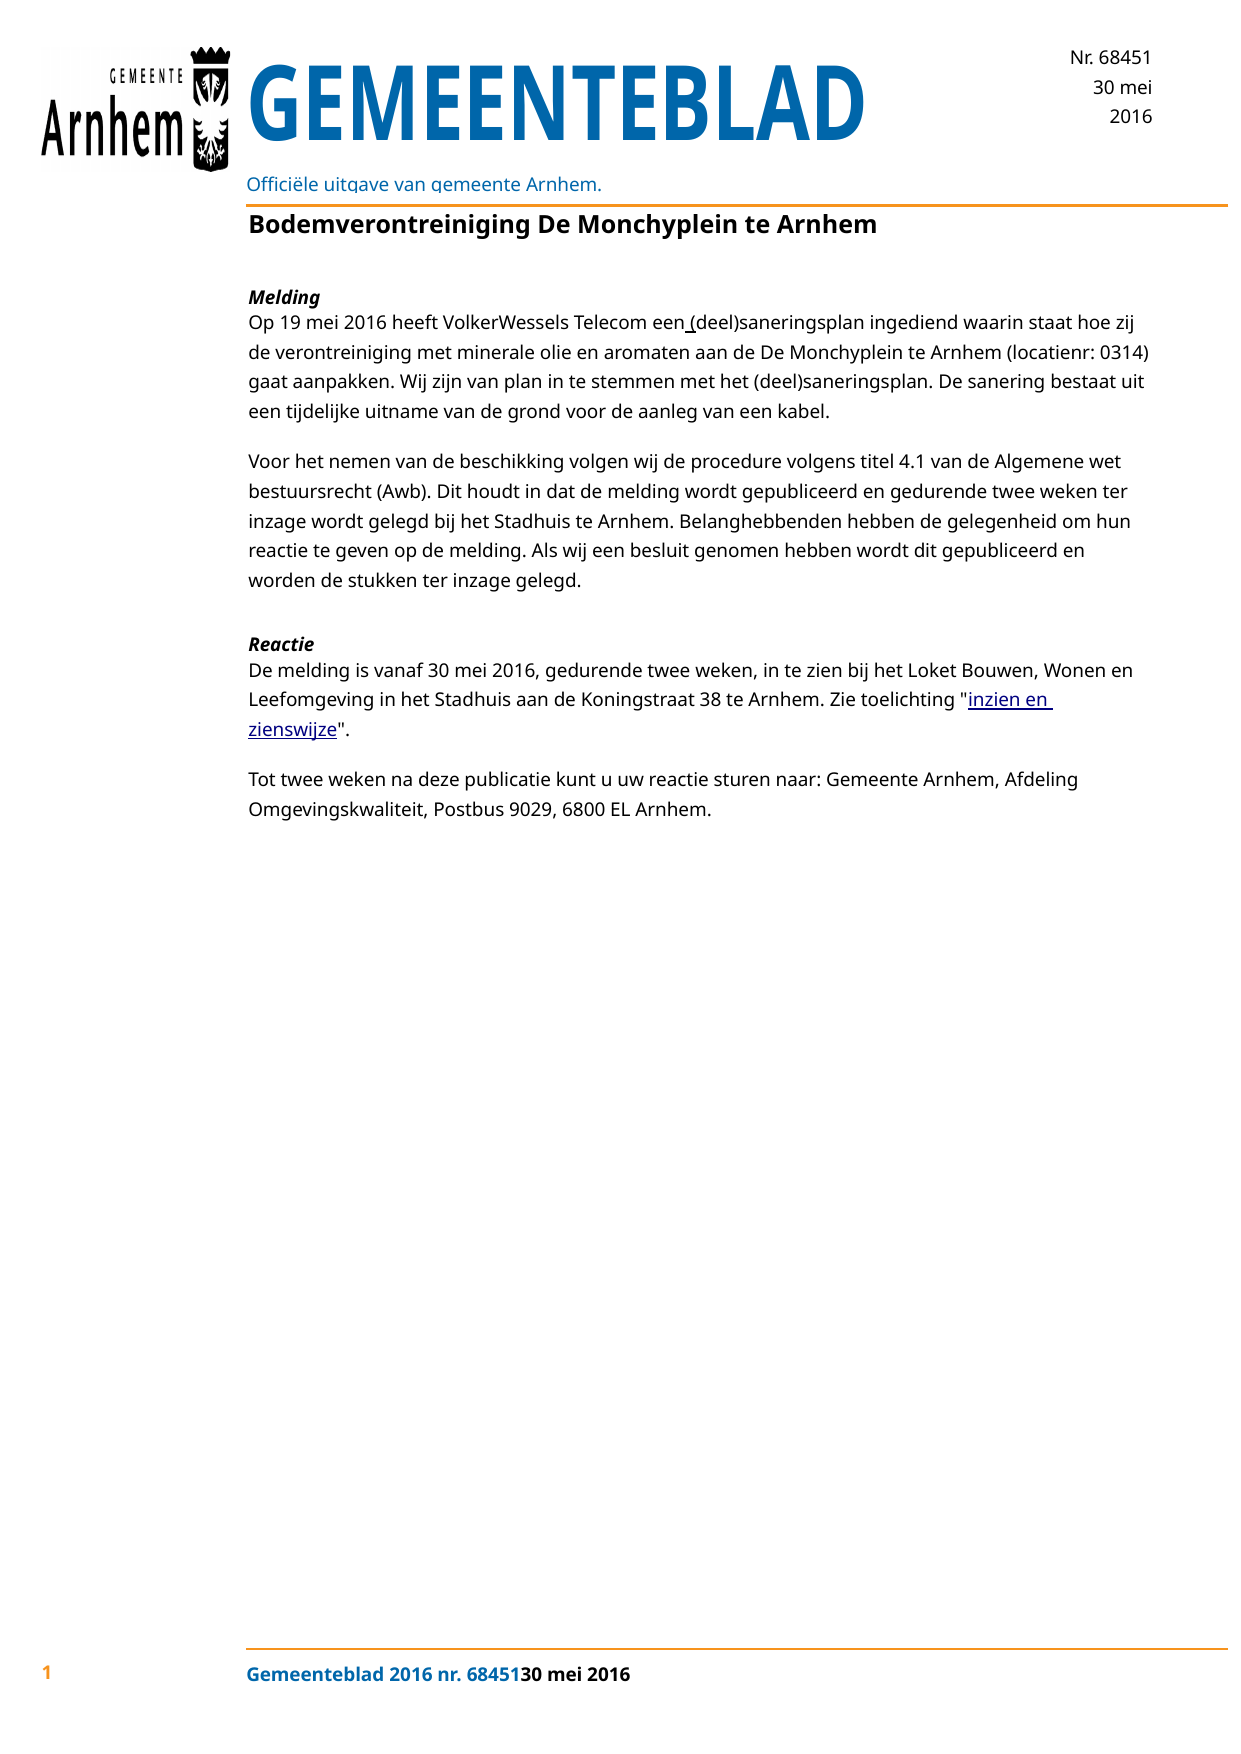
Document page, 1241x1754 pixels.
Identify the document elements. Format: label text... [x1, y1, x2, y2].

text Voor het nemen van de beschikking volgen wij de procedure volgens titel 4.1 van de Algemene wet bestuursrecht (Awb). Dit houdt in dat de melding wordt gepubliceerd en gedurende twee weken ter inzage wordt gelegd bij het Stadhuis te Arnhem. Belanghebbenden hebben de gelegenheid om hun reactie te geven op de melding. Als wij een besluit genomen hebben wordt dit gepubliceerd en worden de stukken ter inzage gelegd. [248, 449, 1152, 593]
text De melding is vanaf 30 mei 2016, gedurende twee weken, in te zien bij het Loket Bouwen, Wonen en Leefomgeving in het Stadhuis aan de Koningstraat 38 te Arnhem. Zie toelichting "inzien en zienswijze". [248, 657, 1152, 742]
picture [41, 47, 231, 172]
text Tot twee weken na deze publicatie kunt u uw reactie sturen naar: Gemeente Arnhem, Afdeling Omgevingskwaliteit, Postbus 9029, 6800 EL Arnhem. [248, 766, 1152, 822]
text Op 19 mei 2016 heeft VolkerWessels Telecom een (deel)saneringsplan ingediend waarin staat hoe zij de verontreiniging met minerale olie en aromaten aan de De Monchyplein te Arnhem (locatienr: 0314) gaat aanpakken. Wij zijn van plan in te stemmen met het (deel)saneringsplan. De sanering bestaat uit een tijdelijke uitname van de grond voor de aanleg van een kabel. [248, 309, 1152, 424]
text Reactie [248, 631, 1152, 657]
text Bodemverontreiniging De Monchyplein te Arnhem [248, 207, 1152, 241]
text Melding [248, 284, 1152, 309]
